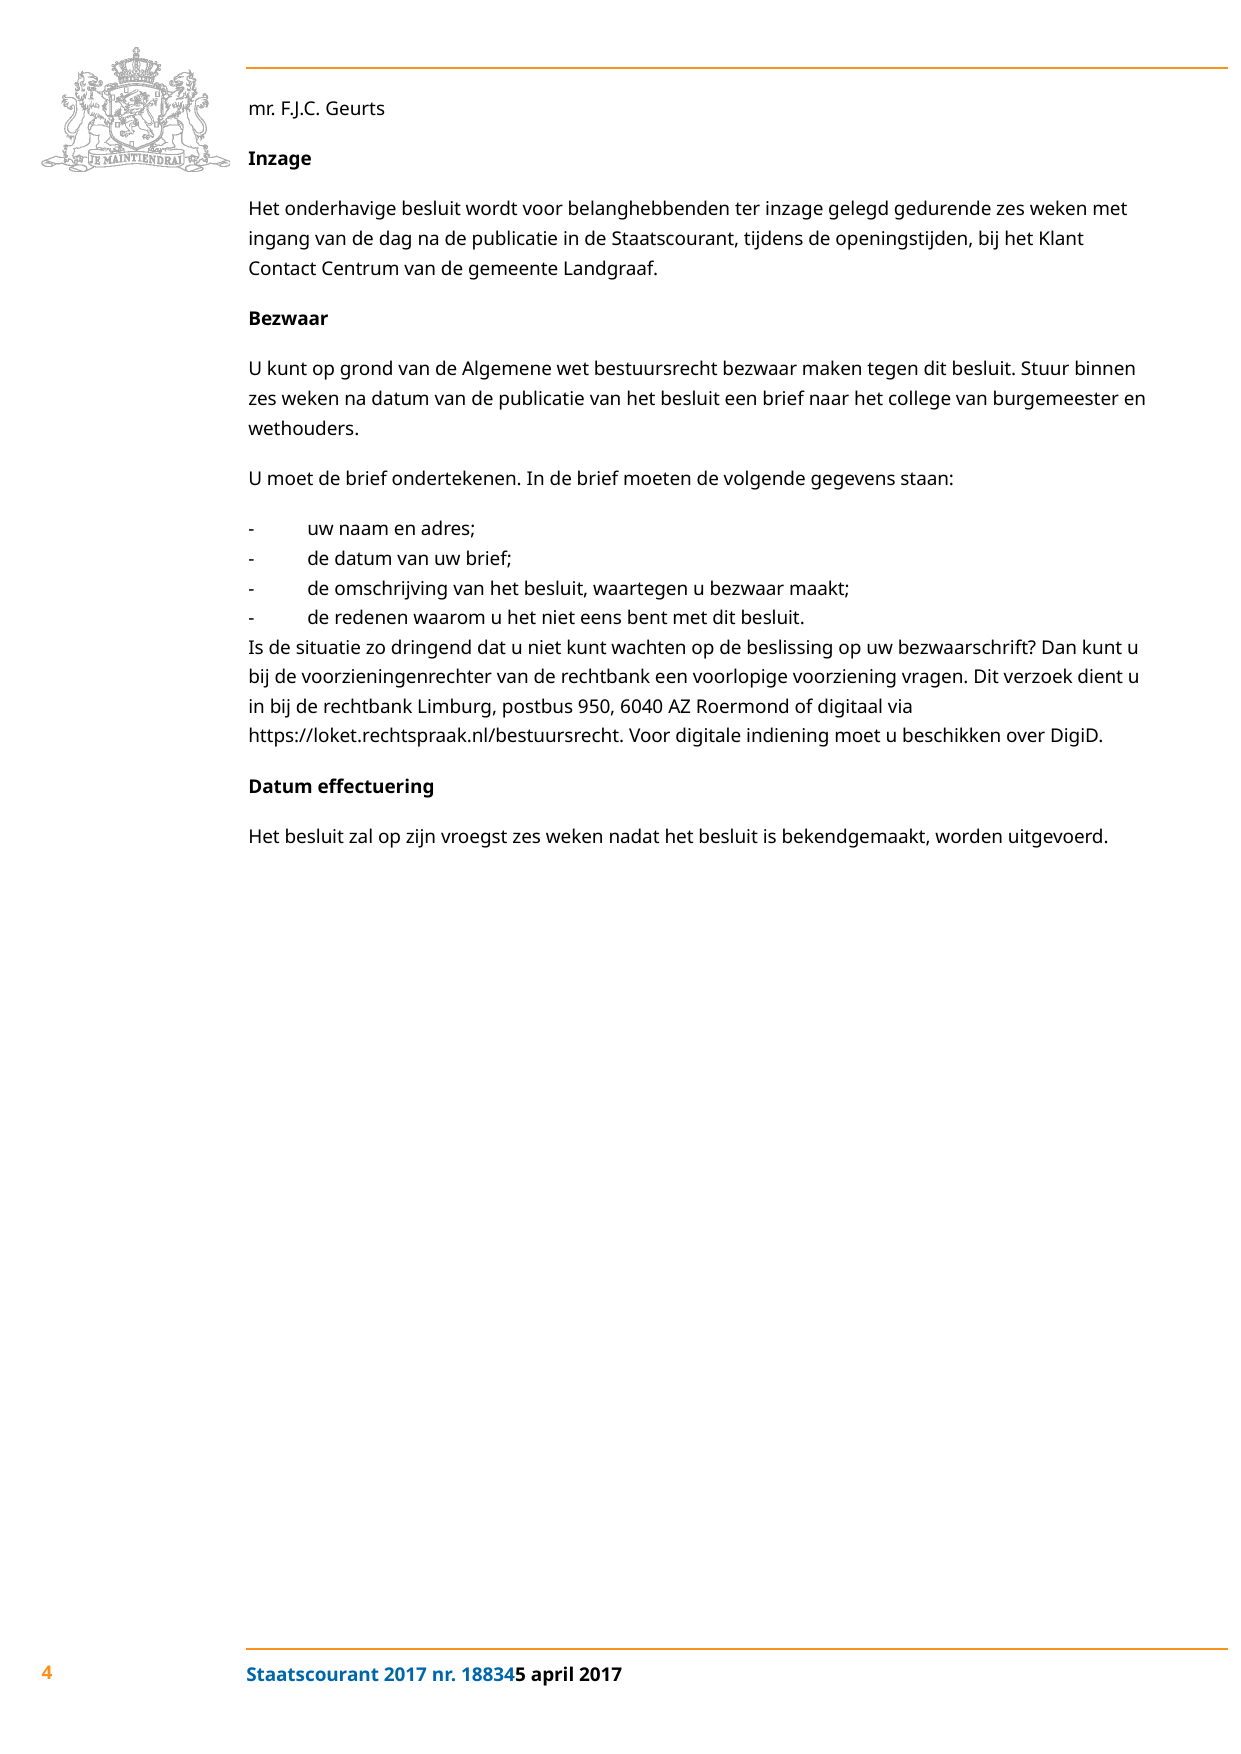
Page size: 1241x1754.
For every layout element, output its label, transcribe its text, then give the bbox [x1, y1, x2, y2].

text U moet de brief ondertekenen. In de brief moeten de volgende gegevens staan: [248, 465, 1152, 491]
text Het onderhavige besluit wordt voor belanghebbenden ter inzage gelegd gedurende zes weken met ingang van de dag na de publicatie in de Staatscourant, tijdens de openingstijden, bij het Klant Contact Centrum van de gemeente Landgraaf. [248, 196, 1152, 281]
text Is de situatie zo dringend dat u niet kunt wachten op de beslissing op uw bezwaarschrift? Dan kunt u bij de voorzieningenrechter van de rechtbank een voorlopige voorziening vragen. Dit verzoek dient u in bij de rechtbank Limburg, postbus 950, 6040 AZ Roermond of digitaal via https://loket.rechtspraak.nl/bestuursrecht. Voor digitale indiening moet u beschikken over DigiD. [248, 634, 1152, 748]
text Inzage [248, 145, 1152, 171]
text Datum effectuering [248, 773, 1152, 799]
text Bezwaar [248, 305, 1152, 331]
text Het besluit zal op zijn vroegst zes weken nadat het besluit is bekendgemaakt, worden uitgevoerd. [248, 823, 1152, 849]
list de datum van uw brief; [248, 545, 1152, 571]
picture [41, 47, 231, 172]
text mr. F.J.C. Geurts [248, 95, 1152, 121]
text U kunt op grond van de Algemene wet bestuursrecht bezwaar maken tegen dit besluit. Stuur binnen zes weken na datum van de publicatie van het besluit een brief naar het college van burgemeester en wethouders. [248, 356, 1152, 441]
list de redenen waarom u het niet eens bent met dit besluit. [248, 604, 1152, 630]
list de omschrijving van het besluit, waartegen u bezwaar maakt; [248, 575, 1152, 601]
list uw naam en adres; [248, 516, 1152, 541]
